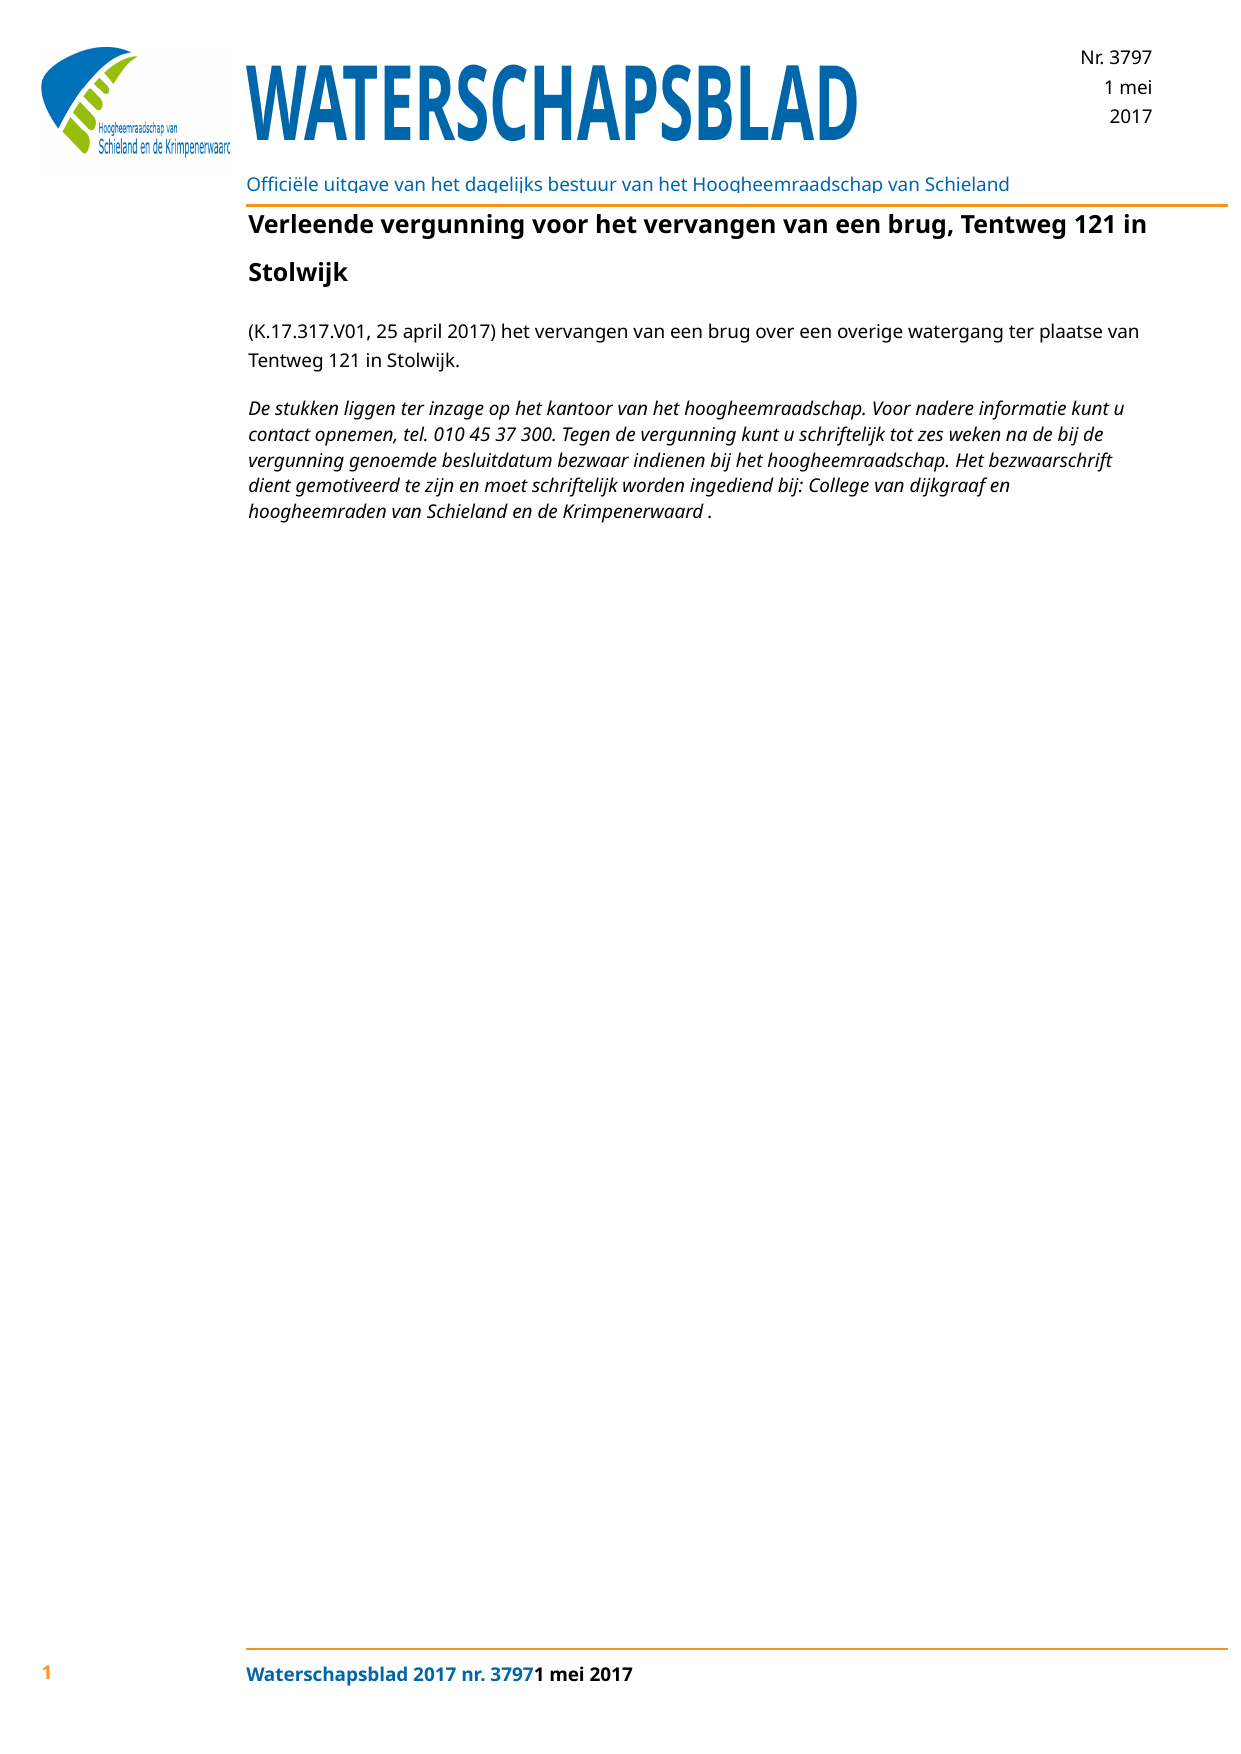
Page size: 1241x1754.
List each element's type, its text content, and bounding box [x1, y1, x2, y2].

picture [41, 47, 231, 172]
text Verleende vergunning voor het vervangen van een brug, Tentweg 121 in Stolwijk [248, 207, 1152, 288]
text De stukken liggen ter inzage op het kantoor van het hoogheemraadschap. Voor nadere informatie kunt u contact opnemen, tel. 010 45 37 300. Tegen de vergunning kunt u schriftelijk tot zes weken na de bij de vergunning genoemde besluitdatum bezwaar indienen bij het hoogheemraadschap. Het bezwaarschrift dient gemotiveerd te zijn en moet schriftelijk worden ingediend bij: College van dijkgraaf en hoogheemraden van Schieland en de Krimpenerwaard . [248, 395, 1152, 524]
text (K.17.317.V01, 25 april 2017) het vervangen van een brug over een overige watergang ter plaatse van Tentweg 121 in Stolwijk. [248, 318, 1152, 373]
